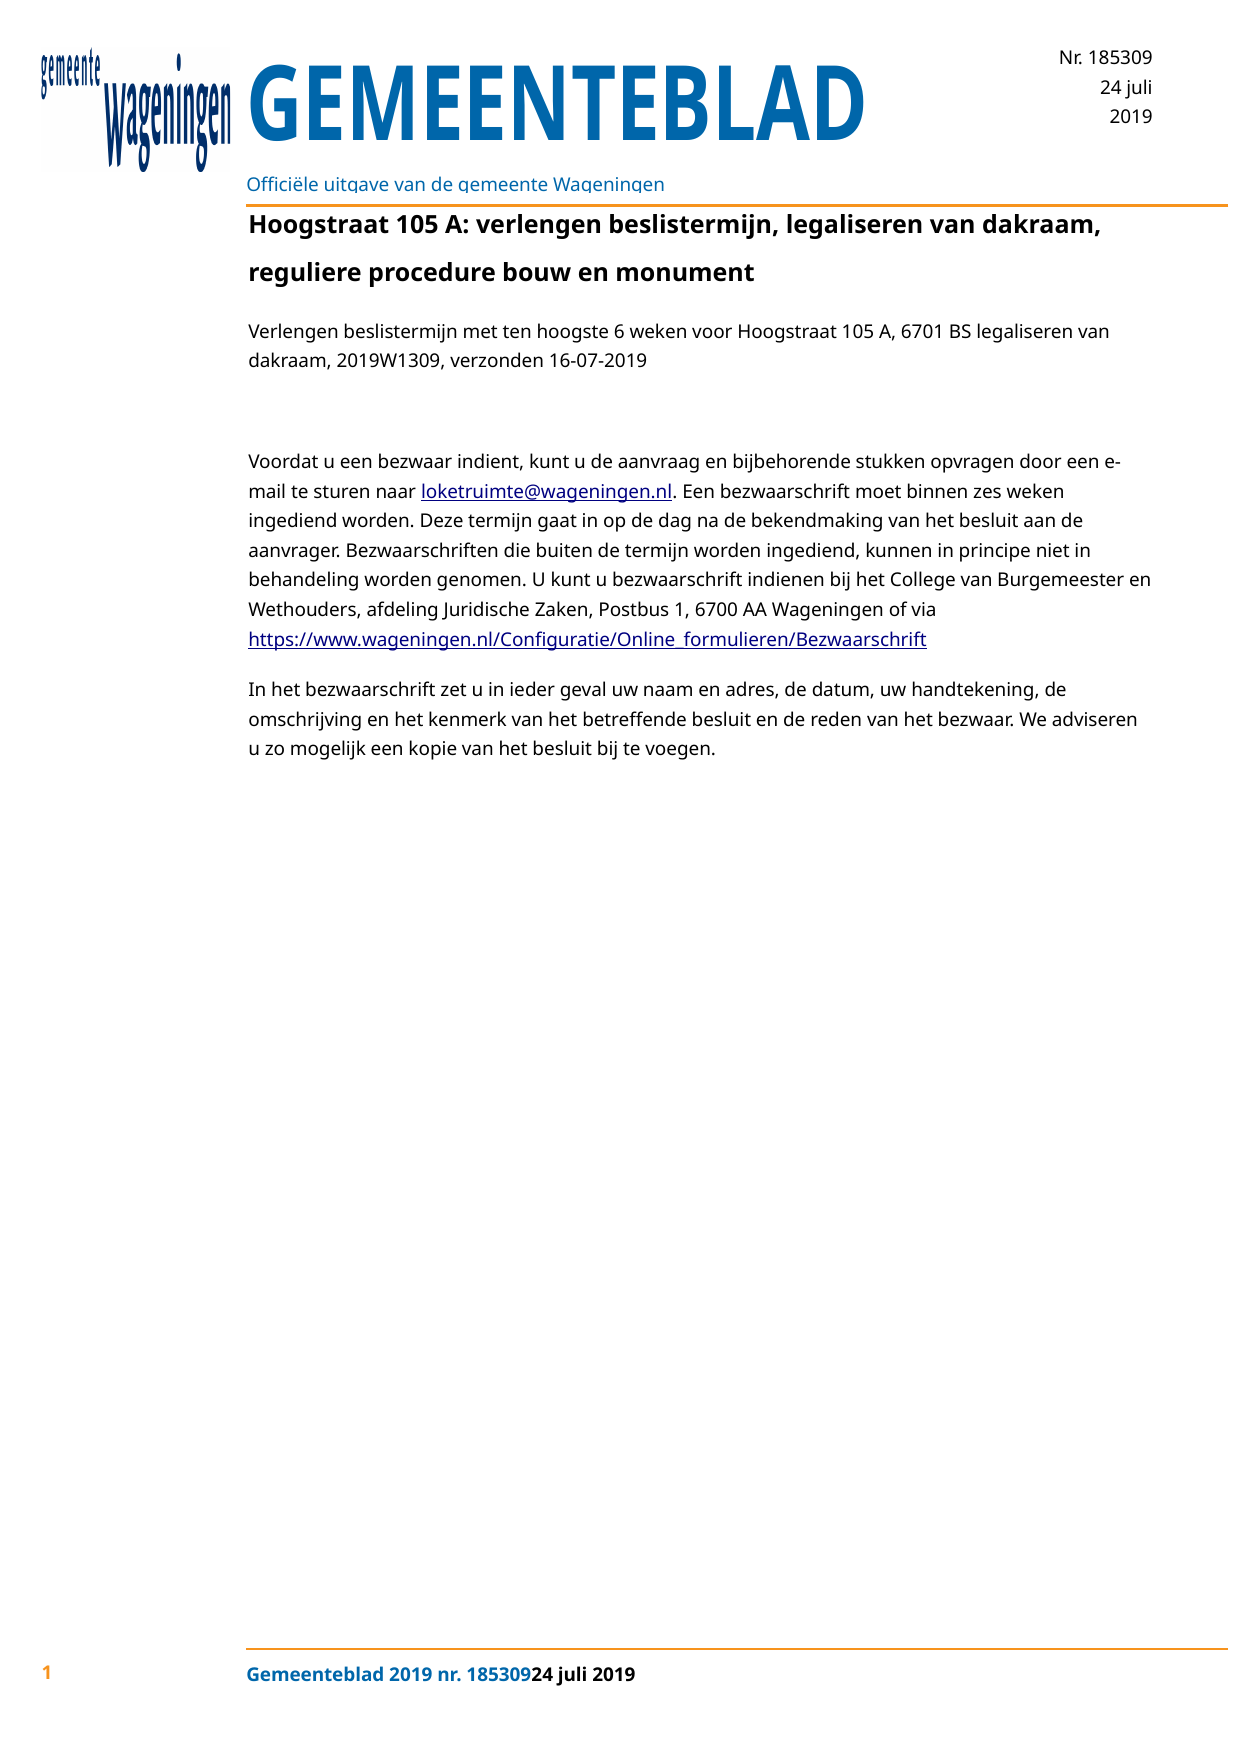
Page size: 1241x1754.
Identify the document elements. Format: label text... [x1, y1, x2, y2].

text Voordat u een bezwaar indient, kunt u de aanvraag en bijbehorende stukken opvragen door een e-mail te sturen naar loketruimte@wageningen.nl. Een bezwaarschrift moet binnen zes weken ingediend worden. Deze termijn gaat in op de dag na de bekendmaking van het besluit aan de aanvrager. Bezwaarschriften die buiten de termijn worden ingediend, kunnen in principe niet in behandeling worden genomen. U kunt u bezwaarschrift indienen bij het College van Burgemeester en Wethouders, afdeling Juridische Zaken, Postbus 1, 6700 AA Wageningen of via https://www.wageningen.nl/Configuratie/Online_formulieren/Bezwaarschrift [248, 448, 1152, 652]
text In het bezwaarschrift zet u in ieder geval uw naam en adres, de datum, uw handtekening, de omschrijving en het kenmerk van het betreffende besluit en de reden van het bezwaar. We adviseren u zo mogelijk een kopie van het besluit bij te voegen. [248, 676, 1152, 761]
text Verlengen beslistermijn met ten hoogste 6 weken voor Hoogstraat 105 A, 6701 BS legaliseren van dakraam, 2019W1309, verzonden 16-07-2019 [248, 318, 1152, 373]
picture [41, 47, 231, 172]
text Hoogstraat 105 A: verlengen beslistermijn, legaliseren van dakraam, reguliere procedure bouw en monument [248, 207, 1152, 288]
